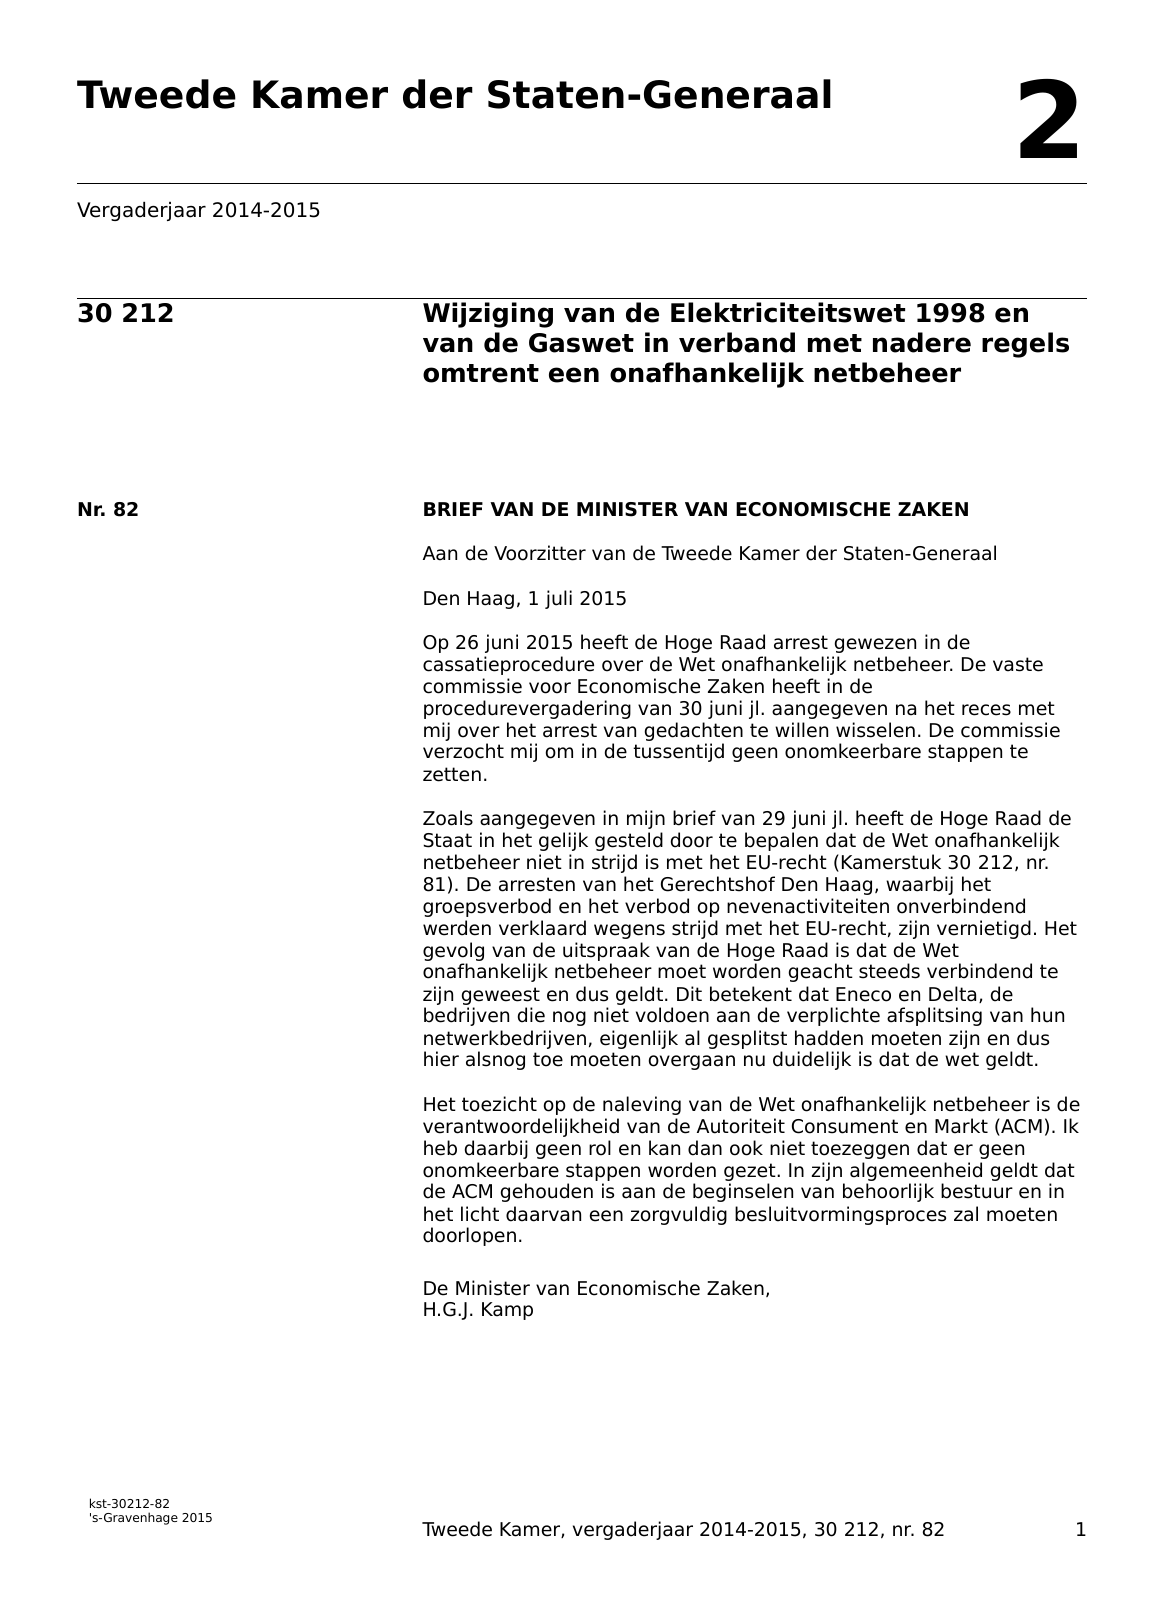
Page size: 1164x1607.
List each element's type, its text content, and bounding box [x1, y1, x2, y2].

table_header 2 [886, 59, 1087, 183]
text Zoals aangegeven in mijn brief van 29 juni jl. heeft de Hoge Raad de Staat in het gelijk gesteld door te bepalen dat de Wet onafhankelijk netbeheer niet in strijd is met het EU-recht (Kamerstuk 30 212, nr. 81). De arresten van het Gerechtshof Den Haag, waarbij het groepsverbod en het verbod op nevenactiviteiten onverbindend werden verklaard wegens strijd met het EU-recht, zijn vernietigd. Het gevolg van de uitspraak van de Hoge Raad is dat de Wet onafhankelijk netbeheer moet worden geacht steeds verbindend te zijn geweest en dus geldt. Dit betekent dat Eneco en Delta, de bedrijven die nog niet voldoen aan de verplichte afsplitsing van hun netwerkbedrijven, eigenlijk al gesplitst hadden moeten zijn en dus hier alsnog toe moeten overgaan nu duidelijk is dat de wet geldt. [422, 808, 1087, 1071]
text De Minister van Economische Zaken, H.G.J. Kamp [422, 1277, 1087, 1321]
text Op 26 juni 2015 heeft de Hoge Raad arrest gewezen in de cassatieprocedure over de Wet onafhankelijk netbeheer. De vaste commissie voor Economische Zaken heeft in de procedurevergadering van 30 juni jl. aangegeven na het reces met mij over het arrest van gedachten te willen wisselen. De commissie verzocht mij om in de tussentijd geen onomkeerbare stappen te zetten. [422, 632, 1087, 785]
text Het toezicht op de naleving van de Wet onafhankelijk netbeheer is de verantwoordelijkheid van de Autoriteit Consument en Markt (ACM). Ik heb daarbij geen rol en kan dan ook niet toezeggen dat er geen onomkeerbare stappen worden gezet. In zijn algemeenheid geldt dat de ACM gehouden is aan de beginselen van behoorlijk bestuur en in het licht daarvan een zorgvuldig besluitvormingsproces zal moeten doorlopen. [422, 1093, 1087, 1247]
text Aan de Voorzitter van de Tweede Kamer der Staten-Generaal [422, 543, 1087, 565]
text Den Haag, 1 juli 2015 [422, 587, 1087, 609]
subtitle Nr. 82 BRIEF VAN DE MINISTER VAN ECONOMISCHE ZAKEN [77, 499, 1087, 521]
table_cell Vergaderjaar 2014-2015 [77, 184, 1087, 298]
subtitle 30 212 Wijziging van de Elektriciteitswet 1998 en van de Gaswet in verband met nadere regels omtrent een onafhankelijk netbeheer [77, 299, 1087, 388]
table_header Tweede Kamer der Staten-Generaal [77, 59, 886, 183]
text 's-Gravenhage 2015 [88, 1511, 323, 1525]
text kst-30212-82 [88, 1497, 323, 1511]
